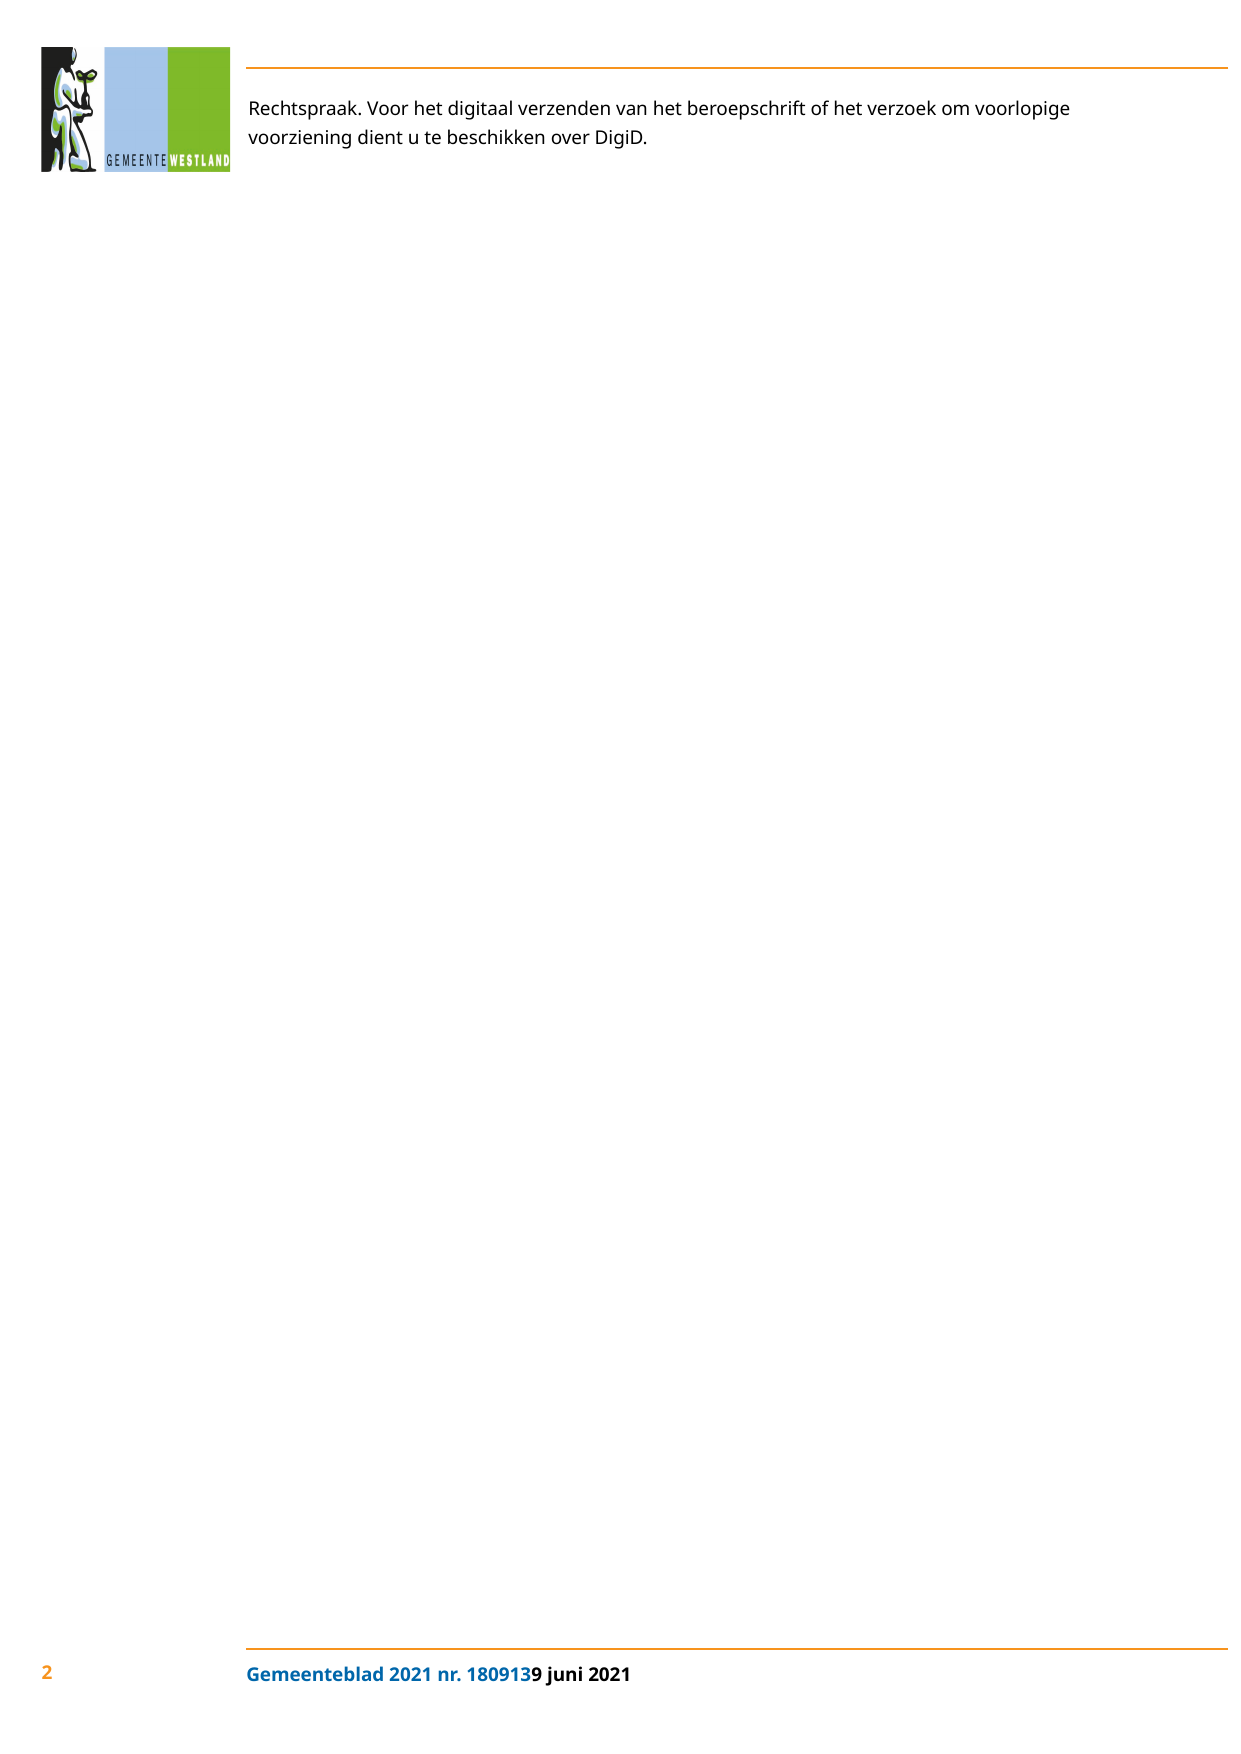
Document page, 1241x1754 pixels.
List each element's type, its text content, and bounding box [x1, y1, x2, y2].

picture [41, 47, 231, 172]
text Rechtspraak. Voor het digitaal verzenden van het beroepschrift of het verzoek om voorlopige voorziening dient u te beschikken over DigiD. [248, 95, 1152, 150]
